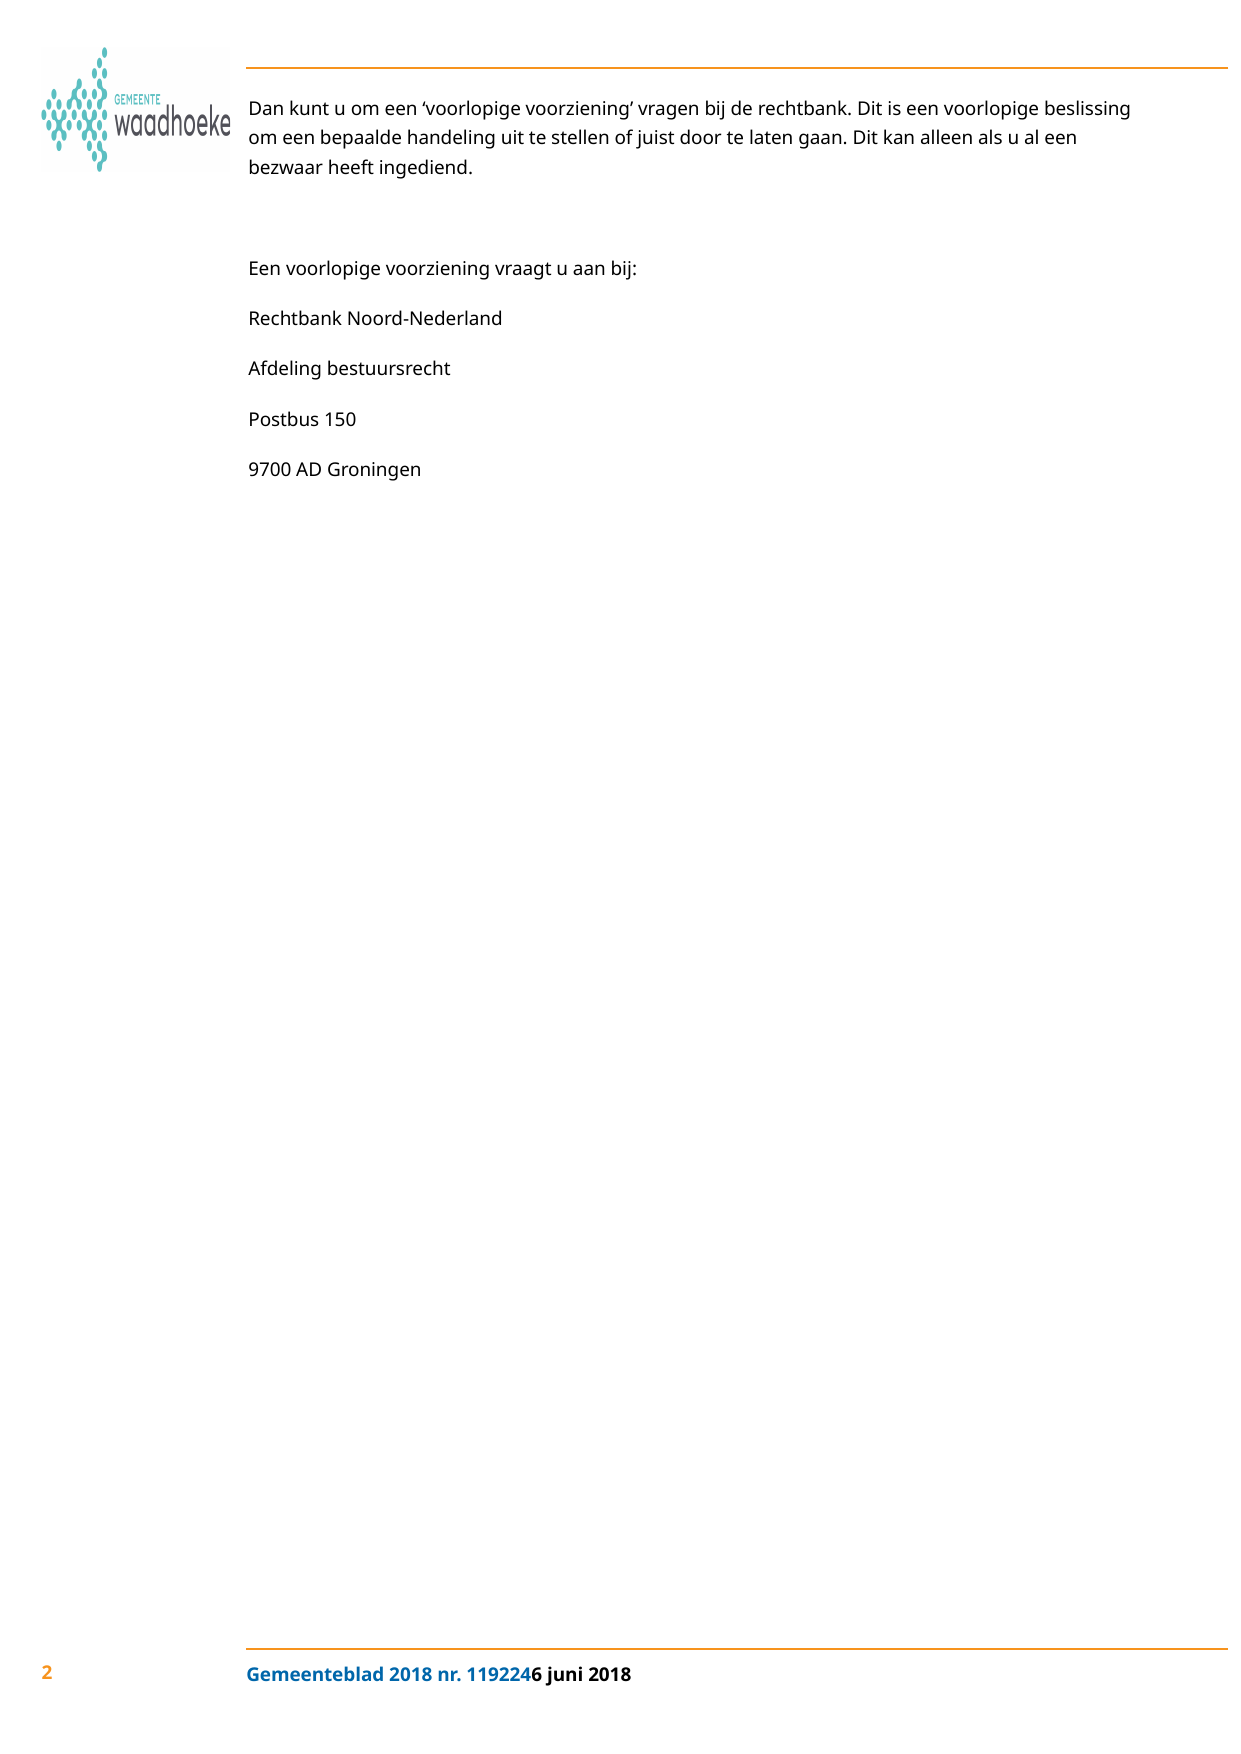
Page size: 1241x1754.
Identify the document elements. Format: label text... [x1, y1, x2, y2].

text 9700 AD Groningen [248, 456, 1152, 482]
text Rechtbank Noord-Nederland [248, 305, 1152, 331]
text Dan kunt u om een ‘voorlopige voorziening’ vragen bij de rechtbank. Dit is een voorlopige beslissing om een bepaalde handeling uit te stellen of juist door te laten gaan. Dit kan alleen als u al een bezwaar heeft ingediend. [248, 95, 1152, 180]
picture [41, 47, 231, 172]
text Een voorlopige voorziening vraagt u aan bij: [248, 255, 1152, 281]
text Afdeling bestuursrecht [248, 356, 1152, 381]
text Postbus 150 [248, 406, 1152, 432]
